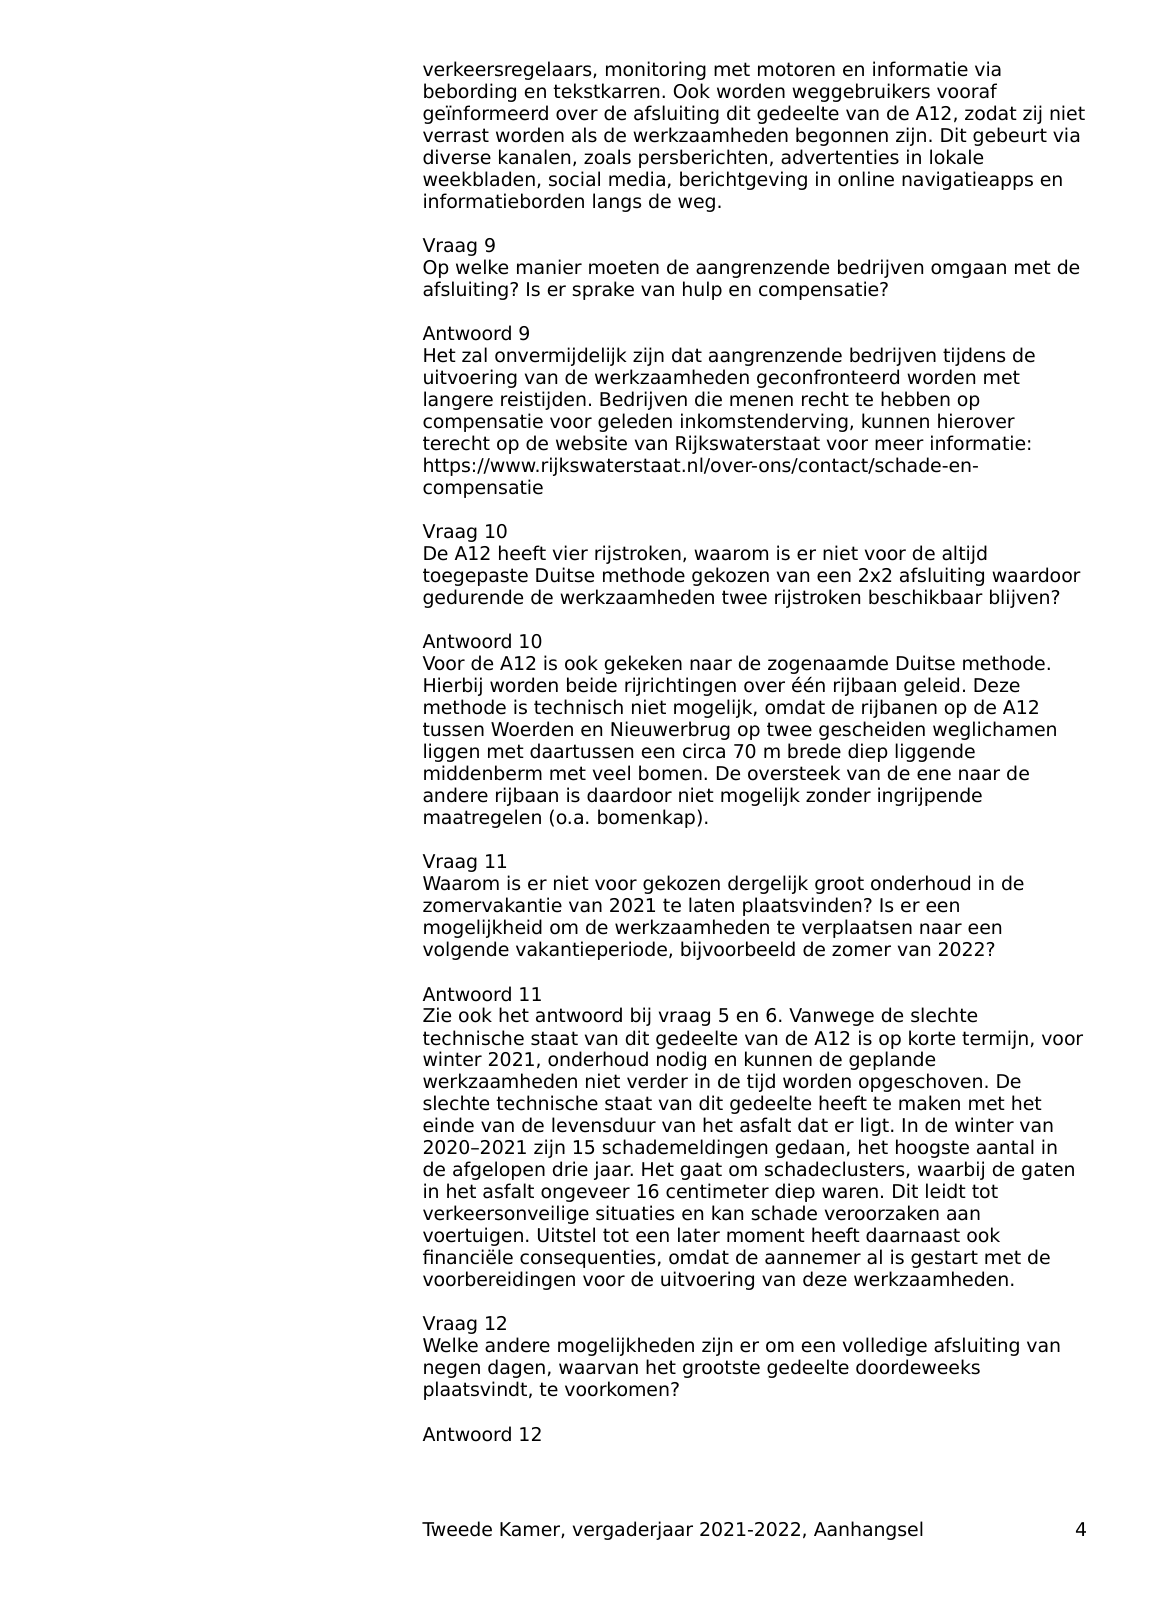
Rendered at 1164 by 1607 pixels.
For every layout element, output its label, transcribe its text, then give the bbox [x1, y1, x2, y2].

text Antwoord 12 [422, 1423, 1087, 1445]
text Op welke manier moeten de aangrenzende bedrijven omgaan met de afsluiting? Is er sprake van hulp en compensatie? [422, 257, 1087, 301]
text De A12 heeft vier rijstroken, waarom is er niet voor de altijd toegepaste Duitse methode gekozen van een 2x2 afsluiting waardoor gedurende de werkzaamheden twee rijstroken beschikbaar blijven? [422, 543, 1087, 609]
text Vraag 9 [422, 235, 1087, 257]
text Voor de A12 is ook gekeken naar de zogenaamde Duitse methode. Hierbij worden beide rijrichtingen over één rijbaan geleid. Deze methode is technisch niet mogelijk, omdat de rijbanen op de A12 tussen Woerden en Nieuwerbrug op twee gescheiden weglichamen liggen met daartussen een circa 70 m brede diep liggende middenberm met veel bomen. De oversteek van de ene naar de andere rijbaan is daardoor niet mogelijk zonder ingrijpende maatregelen (o.a. bomenkap). [422, 653, 1087, 829]
text Welke andere mogelijkheden zijn er om een volledige afsluiting van negen dagen, waarvan het grootste gedeelte doordeweeks plaatsvindt, te voorkomen? [422, 1335, 1087, 1401]
text Antwoord 9 [422, 323, 1087, 345]
text Het zal onvermijdelijk zijn dat aangrenzende bedrijven tijdens de uitvoering van de werkzaamheden geconfronteerd worden met langere reistijden. Bedrijven die menen recht te hebben op compensatie voor geleden inkomstenderving, kunnen hierover terecht op de website van Rijkswaterstaat voor meer informatie: https://www.rijkswaterstaat.nl/over-ons/contact/schade-en-compensatie [422, 345, 1087, 499]
text verkeersregelaars, monitoring met motoren en informatie via bebording en tekstkarren. Ook worden weggebruikers vooraf geïnformeerd over de afsluiting dit gedeelte van de A12, zodat zij niet verrast worden als de werkzaamheden begonnen zijn. Dit gebeurt via diverse kanalen, zoals persberichten, advertenties in lokale weekbladen, social media, berichtgeving in online navigatieapps en informatieborden langs de weg. [422, 59, 1087, 213]
text Antwoord 11 [422, 983, 1087, 1005]
text Waarom is er niet voor gekozen dergelijk groot onderhoud in de zomervakantie van 2021 te laten plaatsvinden? Is er een mogelijkheid om de werkzaamheden te verplaatsen naar een volgende vakantieperiode, bijvoorbeeld de zomer van 2022? [422, 873, 1087, 961]
text Antwoord 10 [422, 631, 1087, 653]
text Vraag 10 [422, 521, 1087, 543]
text Zie ook het antwoord bij vraag 5 en 6. Vanwege de slechte technische staat van dit gedeelte van de A12 is op korte termijn, voor winter 2021, onderhoud nodig en kunnen de geplande werkzaamheden niet verder in de tijd worden opgeschoven. De slechte technische staat van dit gedeelte heeft te maken met het einde van de levensduur van het asfalt dat er ligt. In de winter van 2020–2021 zijn 15 schademeldingen gedaan, het hoogste aantal in de afgelopen drie jaar. Het gaat om schadeclusters, waarbij de gaten in het asfalt ongeveer 16 centimeter diep waren. Dit leidt tot verkeersonveilige situaties en kan schade veroorzaken aan voertuigen. Uitstel tot een later moment heeft daarnaast ook financiële consequenties, omdat de aannemer al is gestart met de voorbereidingen voor de uitvoering van deze werkzaamheden. [422, 1005, 1087, 1291]
text Vraag 11 [422, 851, 1087, 873]
text Vraag 12 [422, 1313, 1087, 1335]
